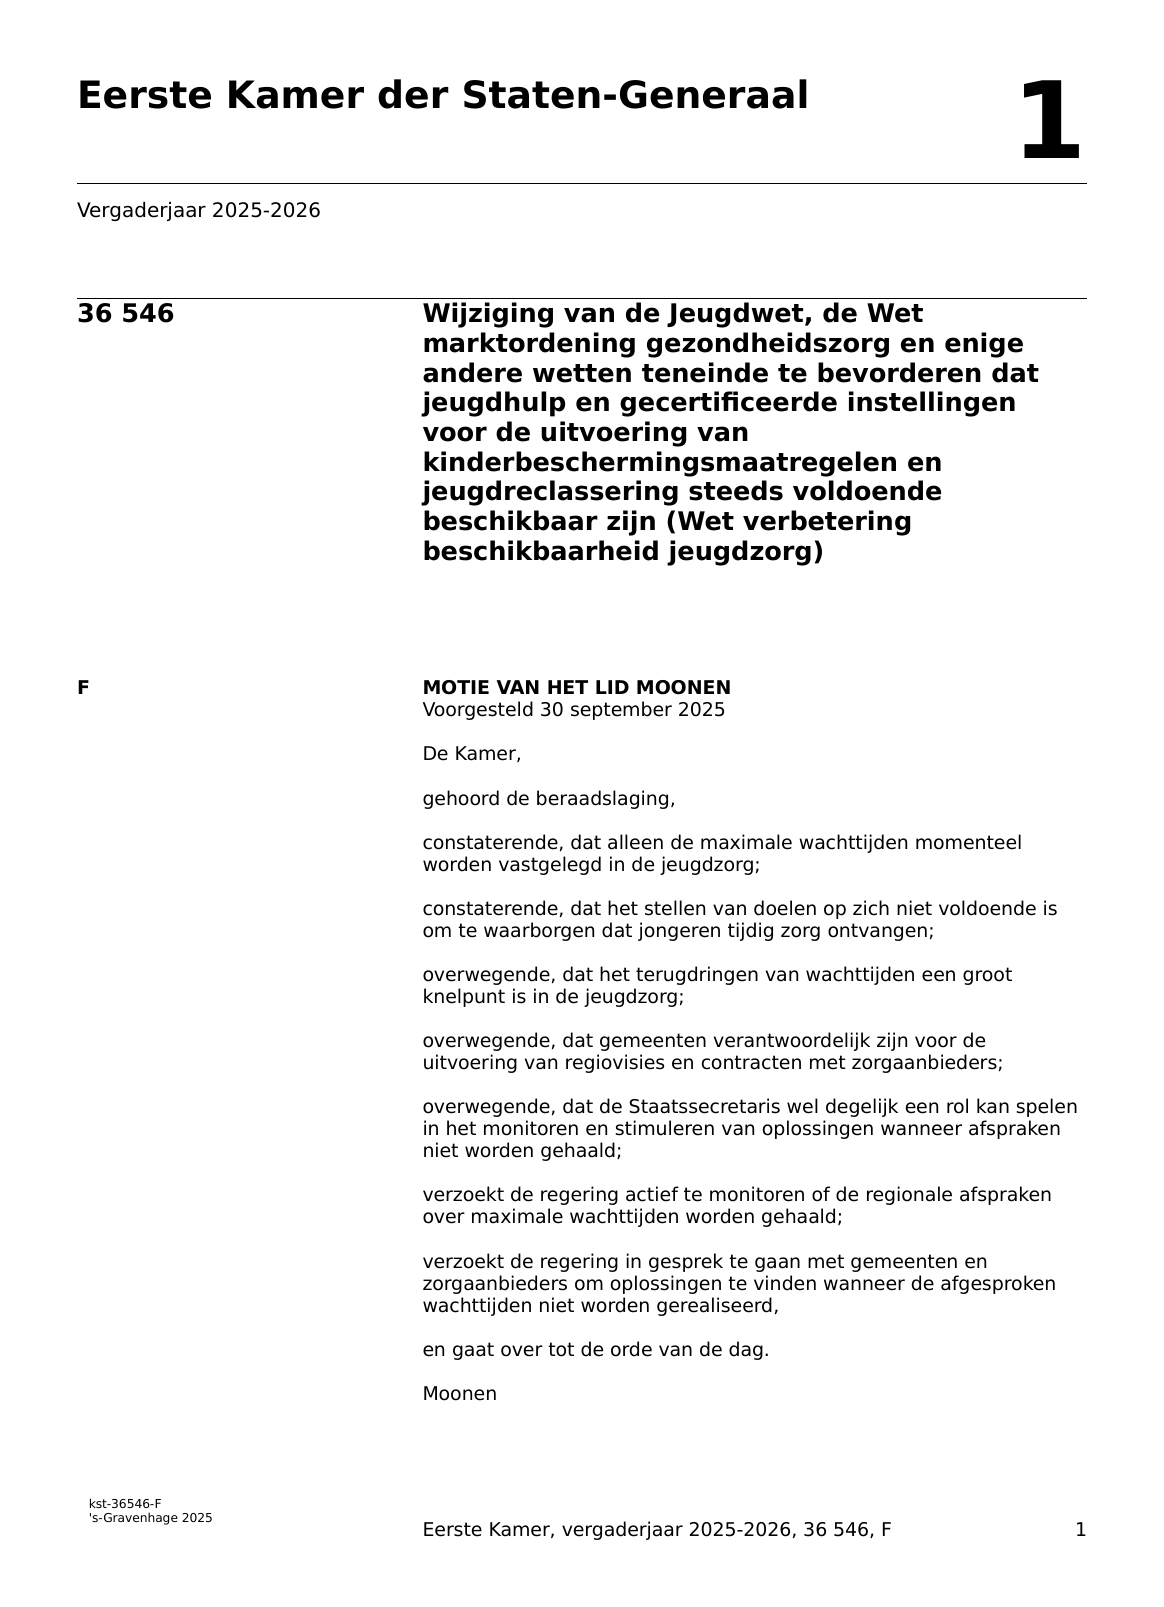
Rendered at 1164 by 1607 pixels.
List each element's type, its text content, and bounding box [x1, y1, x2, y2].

subtitle F MOTIE VAN HET LID MOONEN [77, 677, 1087, 699]
text constaterende, dat alleen de maximale wachttijden momenteel worden vastgelegd in de jeugdzorg; [422, 832, 1087, 876]
text kst-36546-F [88, 1497, 323, 1511]
text verzoekt de regering actief te monitoren of de regionale afspraken over maximale wachttijden worden gehaald; [422, 1184, 1087, 1228]
text Voorgesteld 30 september 2025 [422, 699, 1087, 721]
text en gaat over tot de orde van de dag. [422, 1339, 1087, 1361]
text overwegende, dat gemeenten verantwoordelijk zijn voor de uitvoering van regiovisies en contracten met zorgaanbieders; [422, 1030, 1087, 1074]
table_header Eerste Kamer der Staten-Generaal [77, 59, 886, 183]
text overwegende, dat het terugdringen van wachttijden een groot knelpunt is in de jeugdzorg; [422, 964, 1087, 1008]
text overwegende, dat de Staatssecretaris wel degelijk een rol kan spelen in het monitoren en stimuleren van oplossingen wanneer afspraken niet worden gehaald; [422, 1096, 1087, 1162]
text De Kamer, [422, 743, 1087, 765]
text Moonen [422, 1383, 1087, 1405]
table_header 1 [886, 59, 1087, 183]
subtitle 36 546 Wijziging van de Jeugdwet, de Wet marktordening gezondheidszorg en enige andere wetten teneinde te bevorderen dat jeugdhulp en gecertificeerde instellingen voor de uitvoering van kinderbeschermingsmaatregelen en jeugdreclassering steeds voldoende beschikbaar zijn (Wet verbetering beschikbaarheid jeugdzorg) [77, 299, 1087, 566]
text constaterende, dat het stellen van doelen op zich niet voldoende is om te waarborgen dat jongeren tijdig zorg ontvangen; [422, 898, 1087, 942]
text gehoord de beraadslaging, [422, 787, 1087, 809]
text verzoekt de regering in gesprek te gaan met gemeenten en zorgaanbieders om oplossingen te vinden wanneer de afgesproken wachttijden niet worden gerealiseerd, [422, 1251, 1087, 1316]
table_cell Vergaderjaar 2025-2026 [77, 184, 1087, 298]
text 's-Gravenhage 2025 [88, 1511, 323, 1525]
